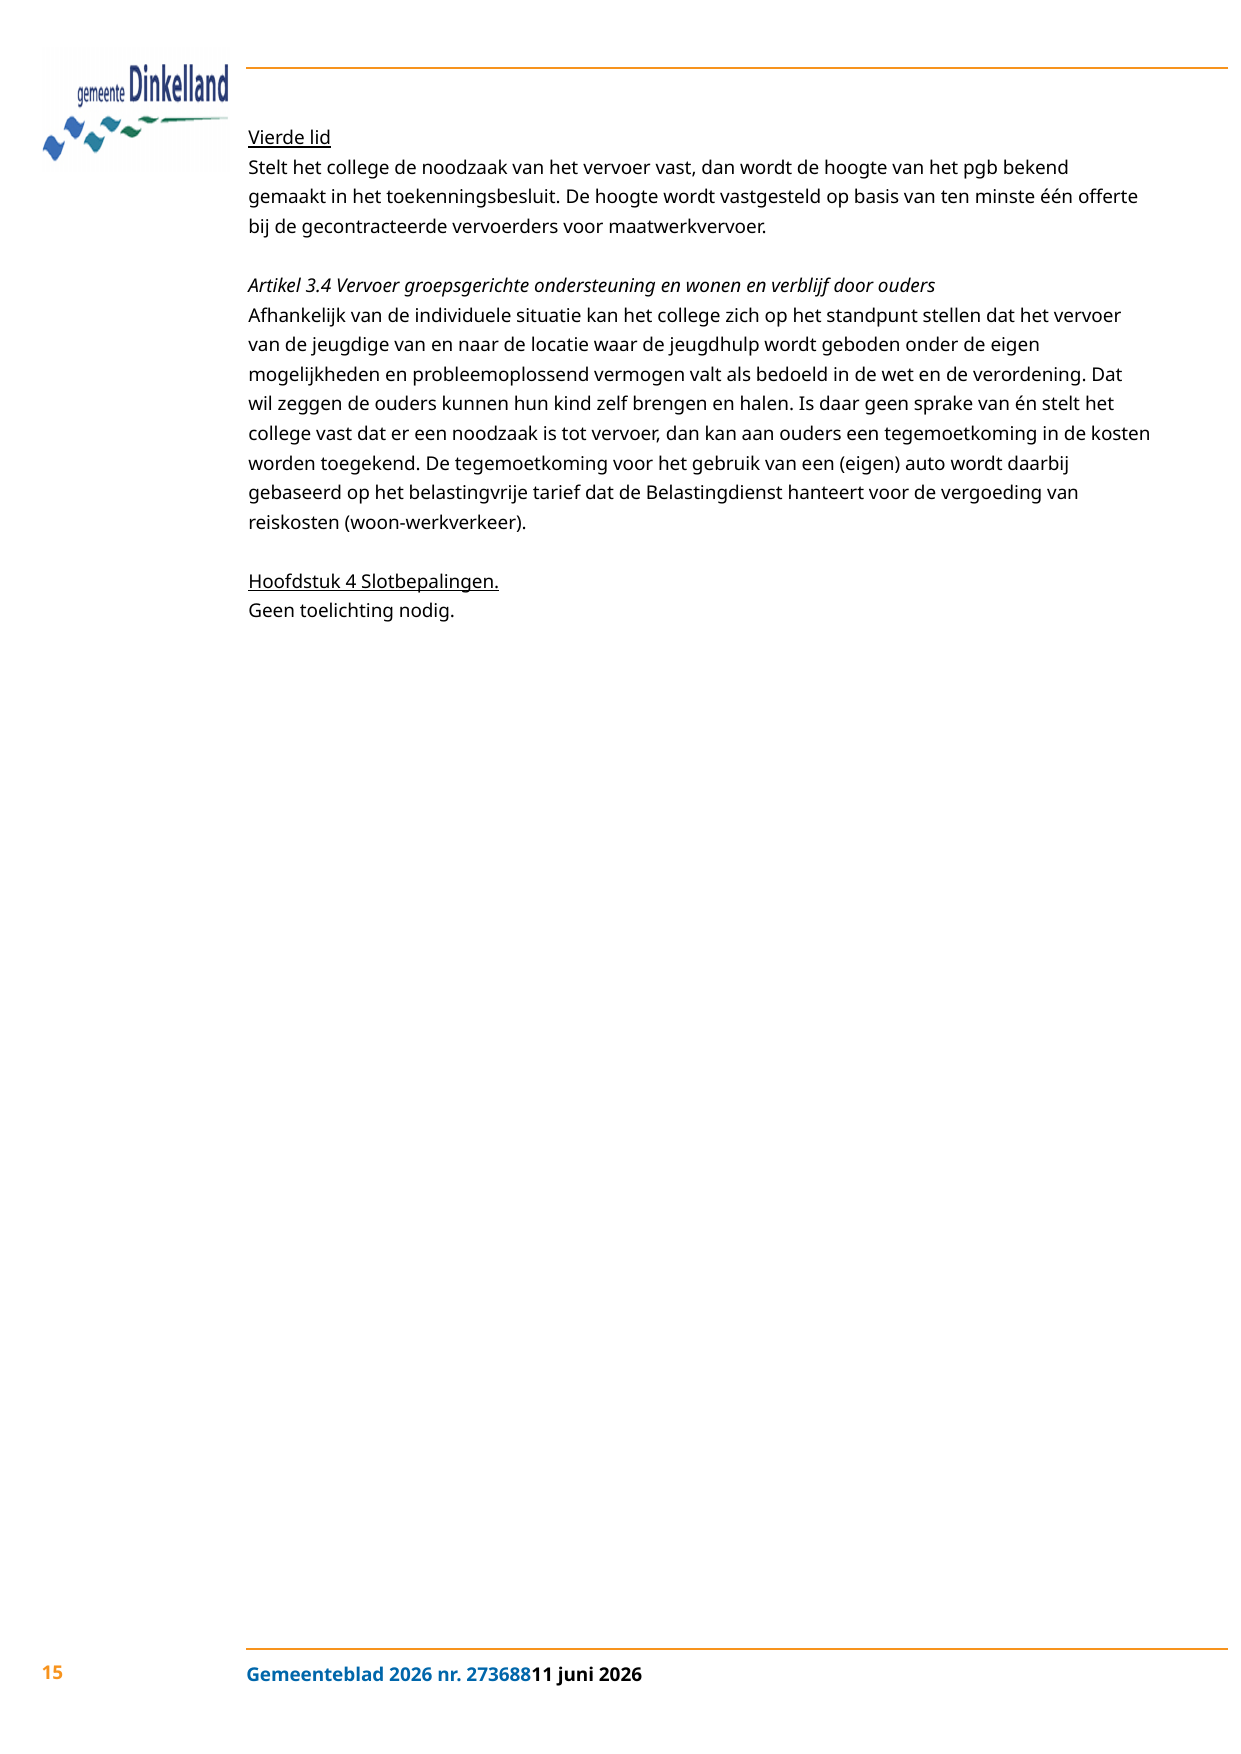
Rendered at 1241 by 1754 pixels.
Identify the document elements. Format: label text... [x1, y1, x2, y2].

text Stelt het college de noodzaak van het vervoer vast, dan wordt de hoogte van het pgb bekend gemaakt in het toekenningsbesluit. De hoogte wordt vastgesteld op basis van ten minste één offerte bij de gecontracteerde vervoerders voor maatwerkvervoer. [248, 154, 1152, 239]
text Afhankelijk van de individuele situatie kan het college zich op het standpunt stellen dat het vervoer van de jeugdige van en naar de locatie waar de jeugdhulp wordt geboden onder de eigen mogelijkheden en probleemoplossend vermogen valt als bedoeld in de wet en de verordening. Dat wil zeggen de ouders kunnen hun kind zelf brengen en halen. Is daar geen sprake van én stelt het college vast dat er een noodzaak is tot vervoer, dan kan aan ouders een tegemoetkoming in de kosten worden toegekend. De tegemoetkoming voor het gebruik van een (eigen) auto wordt daarbij gebaseerd op het belastingvrije tarief dat de Belastingdienst hanteert voor de vergoeding van reiskosten (woon-werkverkeer). [248, 302, 1152, 535]
text Hoofdstuk 4 Slotbepalingen. [248, 568, 1152, 594]
picture [41, 47, 231, 172]
text Geen toelichting nodig. [248, 598, 1152, 623]
text Vierde lid [248, 124, 1152, 150]
text Artikel 3.4 Vervoer groepsgerichte ondersteuning en wonen en verblijf door ouders [248, 272, 1152, 298]
